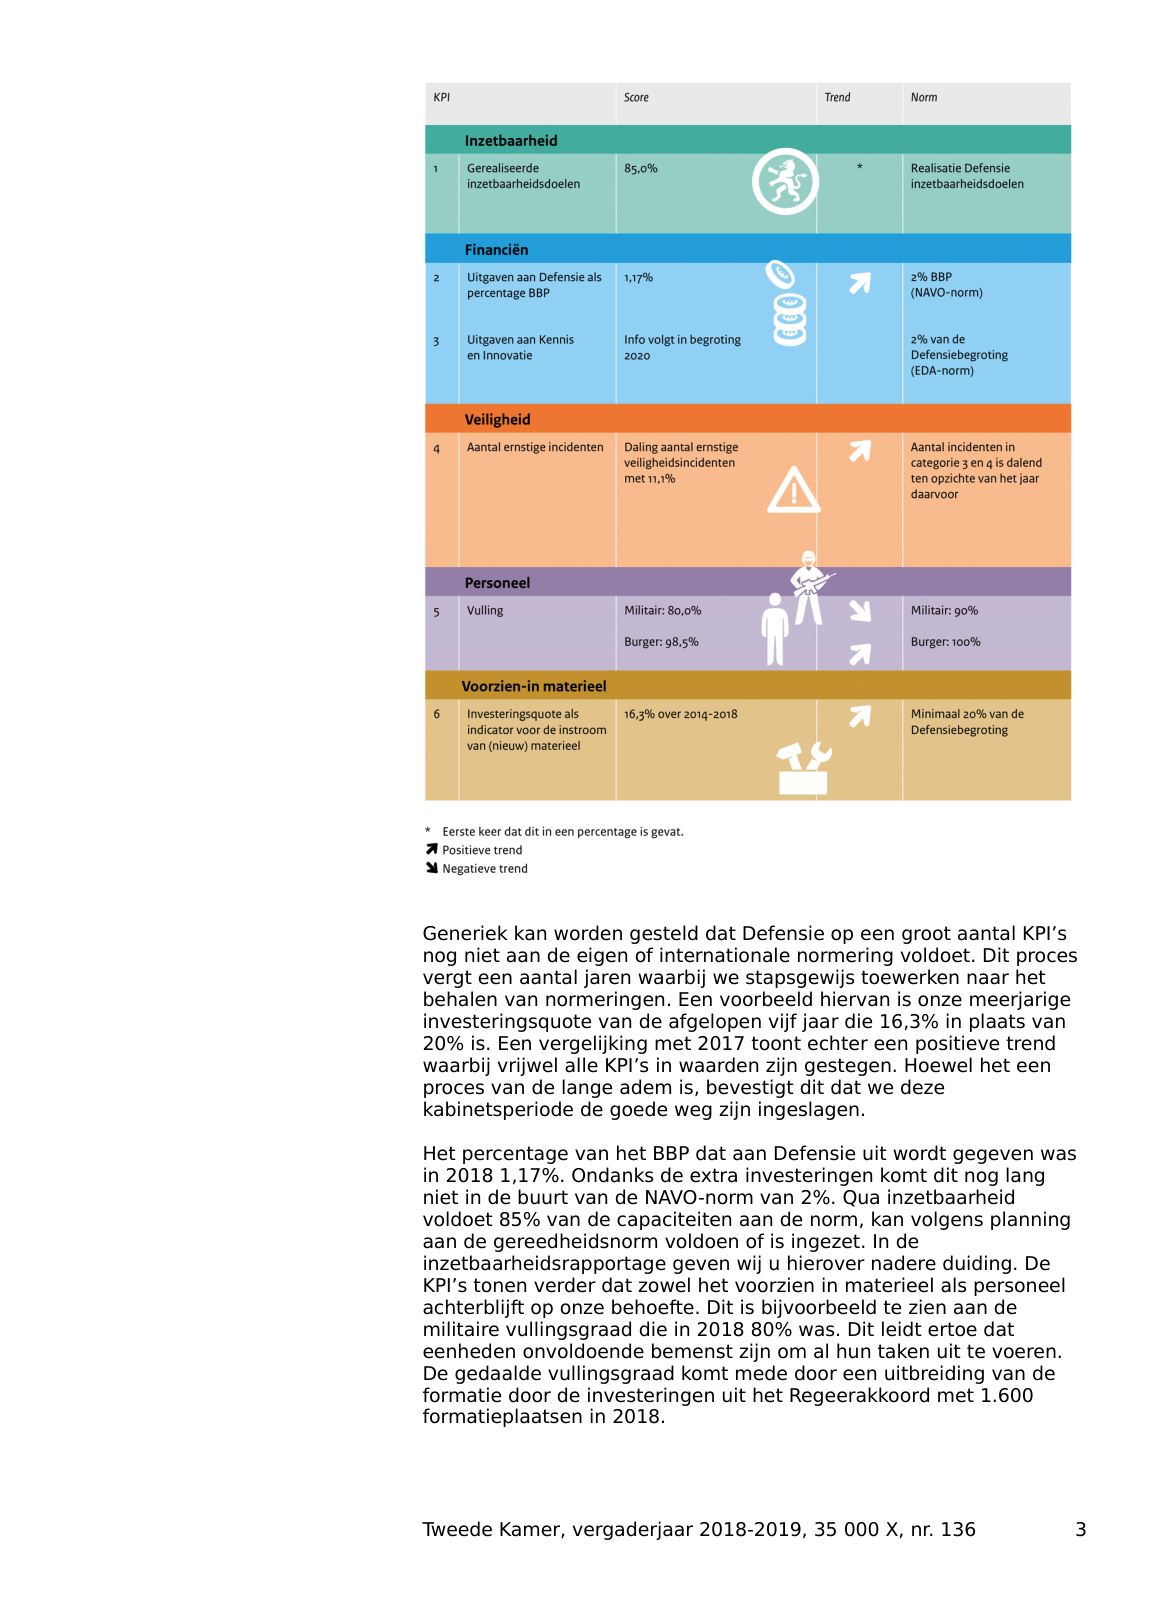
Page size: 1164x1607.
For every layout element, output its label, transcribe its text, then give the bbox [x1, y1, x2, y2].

text Generiek kan worden gesteld dat Defensie op een groot aantal KPI’s nog niet aan de eigen of internationale normering voldoet. Dit proces vergt een aantal jaren waarbij we stapsgewijs toewerken naar het behalen van normeringen. Een voorbeeld hiervan is onze meerjarige investeringsquote van de afgelopen vijf jaar die 16,3% in plaats van 20% is. Een vergelijking met 2017 toont echter een positieve trend waarbij vrijwel alle KPI’s in waarden zijn gestegen. Hoewel het een proces van de lange adem is, bevestigt dit dat we deze kabinetsperiode de goede weg zijn ingeslagen. [422, 923, 1087, 1121]
text Het percentage van het BBP dat aan Defensie uit wordt gegeven was in 2018 1,17%. Ondanks de extra investeringen komt dit nog lang niet in de buurt van de NAVO-norm van 2%. Qua inzetbaarheid voldoet 85% van de capaciteiten aan de norm, kan volgens planning aan de gereedheidsnorm voldoen of is ingezet. In de inzetbaarheidsrapportage geven wij u hierover nadere duiding. De KPI’s tonen verder dat zowel het voorzien in materieel als personeel achterblijft op onze behoefte. Dit is bijvoorbeeld te zien aan de militaire vullingsgraad die in 2018 80% was. Dit leidt ertoe dat eenheden onvoldoende bemenst zijn om al hun taken uit te voeren. De gedaalde vullingsgraad komt mede door een uitbreiding van de formatie door de investeringen uit het Regeerakkoord met 1.600 formatieplaatsen in 2018. [422, 1143, 1087, 1428]
picture [422, 81, 1072, 879]
